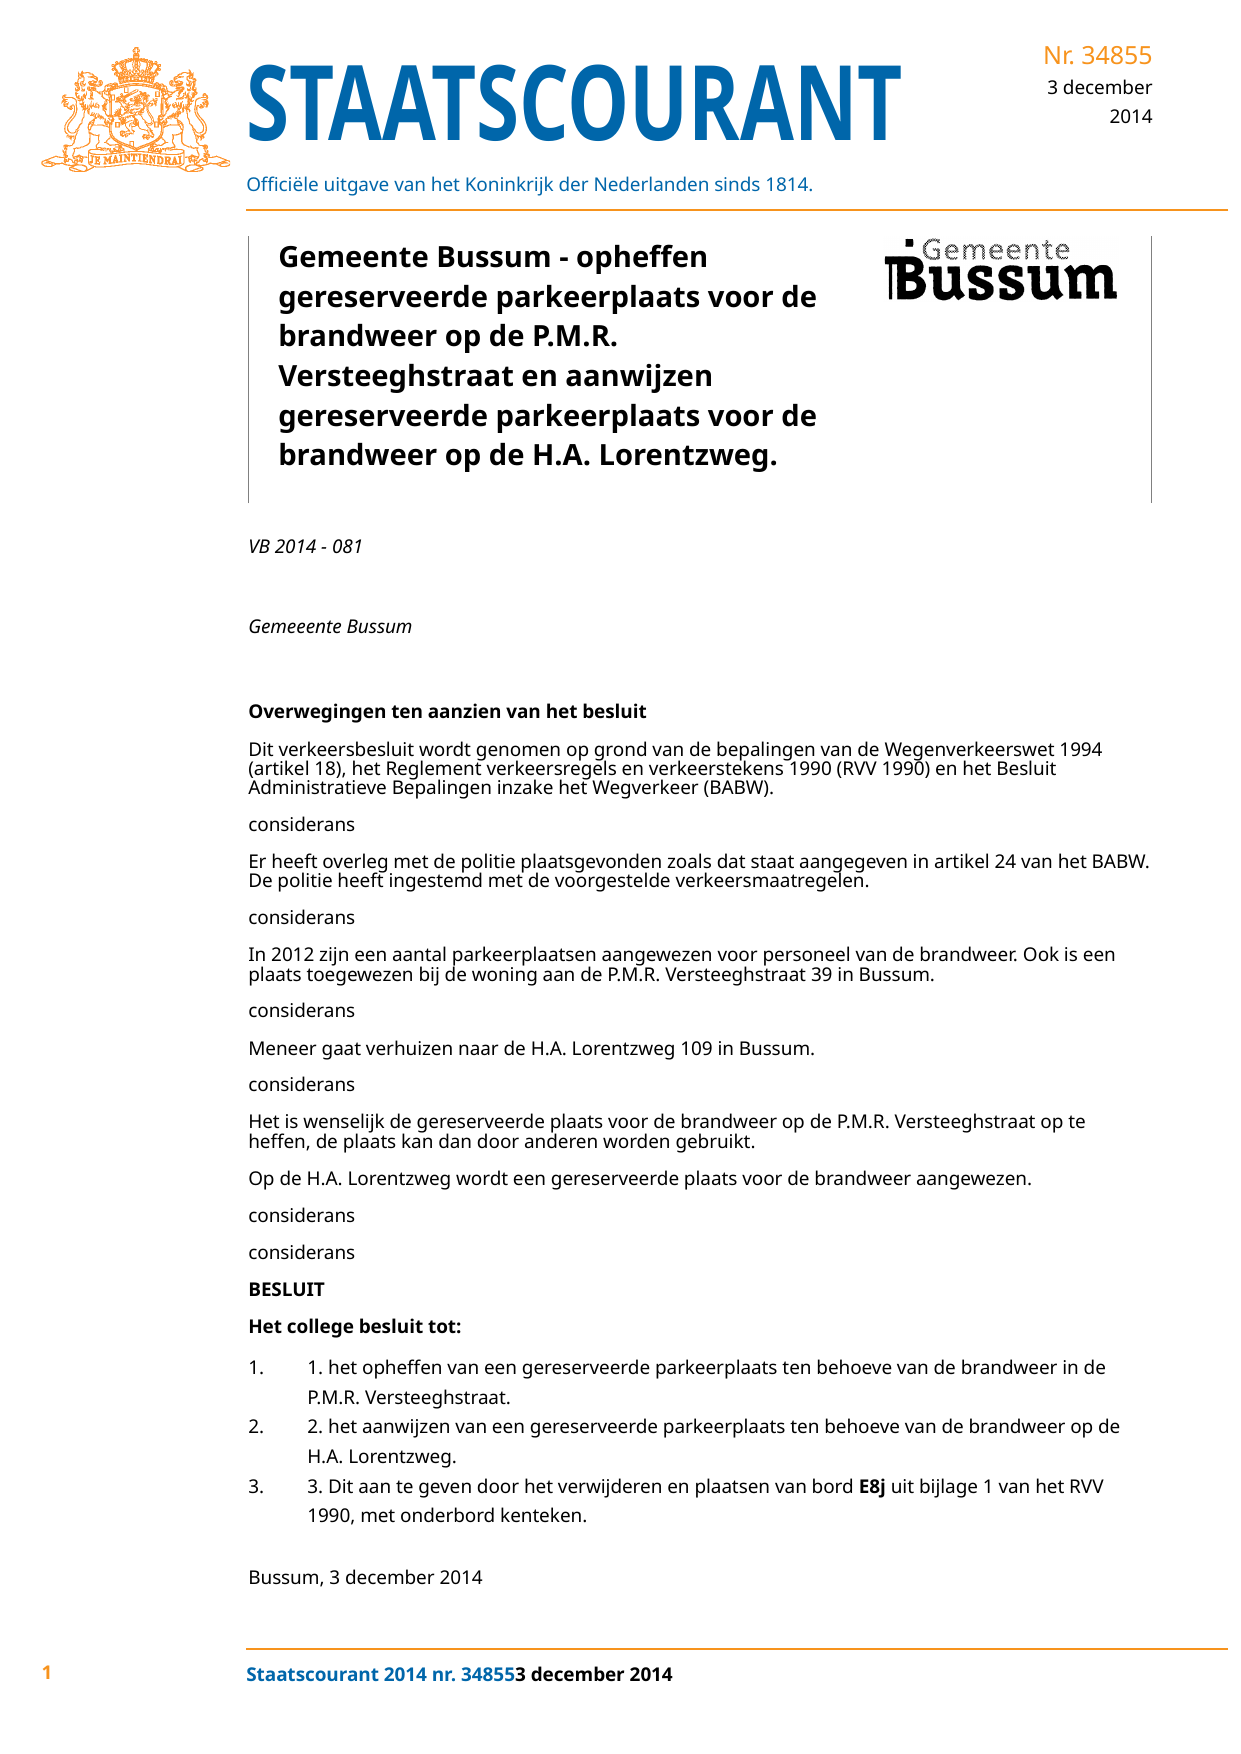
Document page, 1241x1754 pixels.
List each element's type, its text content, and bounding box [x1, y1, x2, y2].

list 1. het opheffen van een gereserveerde parkeerplaats ten behoeve van de brandweer in de P.M.R. Versteeghstraat. [248, 1354, 1152, 1410]
text Het college besluit tot: [248, 1318, 1152, 1337]
text considerans­ [248, 1244, 1152, 1263]
text Overwegingen ten aanzien van het besluit [248, 703, 1152, 723]
table_header Gemeente Bussum - opheffen gereserveerde parkeerplaats voor de brandweer op de P.M.R. Versteeghstraat en aanwijzen gereserveerde parkeerplaats voor de brandweer op de H.A. Lorentzweg. [249, 236, 850, 503]
text Meneer gaat verhuizen naar de H.A. Lorentzweg 109 in Bussum. [248, 1039, 1152, 1059]
text BESLUIT [248, 1281, 1152, 1300]
picture [882, 236, 1119, 302]
text considerans­ [248, 816, 1152, 835]
text considerans­ [248, 1002, 1152, 1022]
text considerans­ [248, 1076, 1152, 1096]
list 3. Dit aan te geven door het verwijderen en plaatsen van bord E8j uit bijlage 1 van het RVV 1990, met onderbord kenteken. [248, 1473, 1152, 1528]
text Gemeeente Bussum [248, 613, 1152, 638]
table_header [850, 236, 1151, 503]
text In 2012 zijn een aantal parkeerplaatsen aangewezen voor personeel van de brandweer. Ook is een plaats toegewezen bij de woning aan de P.M.R. Versteeghstraat 39 in Bussum. [248, 946, 1152, 985]
text Het is wenselijk de gereserveerde plaats voor de brandweer op de P.M.R. Versteeghstraat op te heffen, de plaats kan dan door anderen worden gebruikt. [248, 1113, 1152, 1152]
text Er heeft overleg met de politie plaatsgevonden zoals dat staat aangegeven in artikel 24 van het BABW. De politie heeft ingestemd met de voorgestelde verkeersmaatregelen. [248, 853, 1152, 892]
list 2. het aanwijzen van een gereserveerde parkeerplaats ten behoeve van de brandweer op de H.A. Lorentzweg. [248, 1414, 1152, 1469]
picture [41, 47, 231, 172]
text considerans­ [248, 1207, 1152, 1226]
text Dit verkeersbesluit wordt genomen op grond van de bepalingen van de Wegenverkeerswet 1994 (artikel 18), het Reglement verkeersregels en verkeerstekens 1990 (RVV 1990) en het Besluit Administratieve Bepalingen inzake het Wegverkeer (BABW). [248, 741, 1152, 798]
text VB 2014 - 081 [248, 533, 1152, 559]
text Bussum, 3 december 2014 [248, 1569, 1152, 1588]
text Op de H.A. Lorentzweg wordt een gereserveerde plaats voor de brandweer aangewezen. [248, 1170, 1152, 1189]
text considerans­ [248, 909, 1152, 928]
